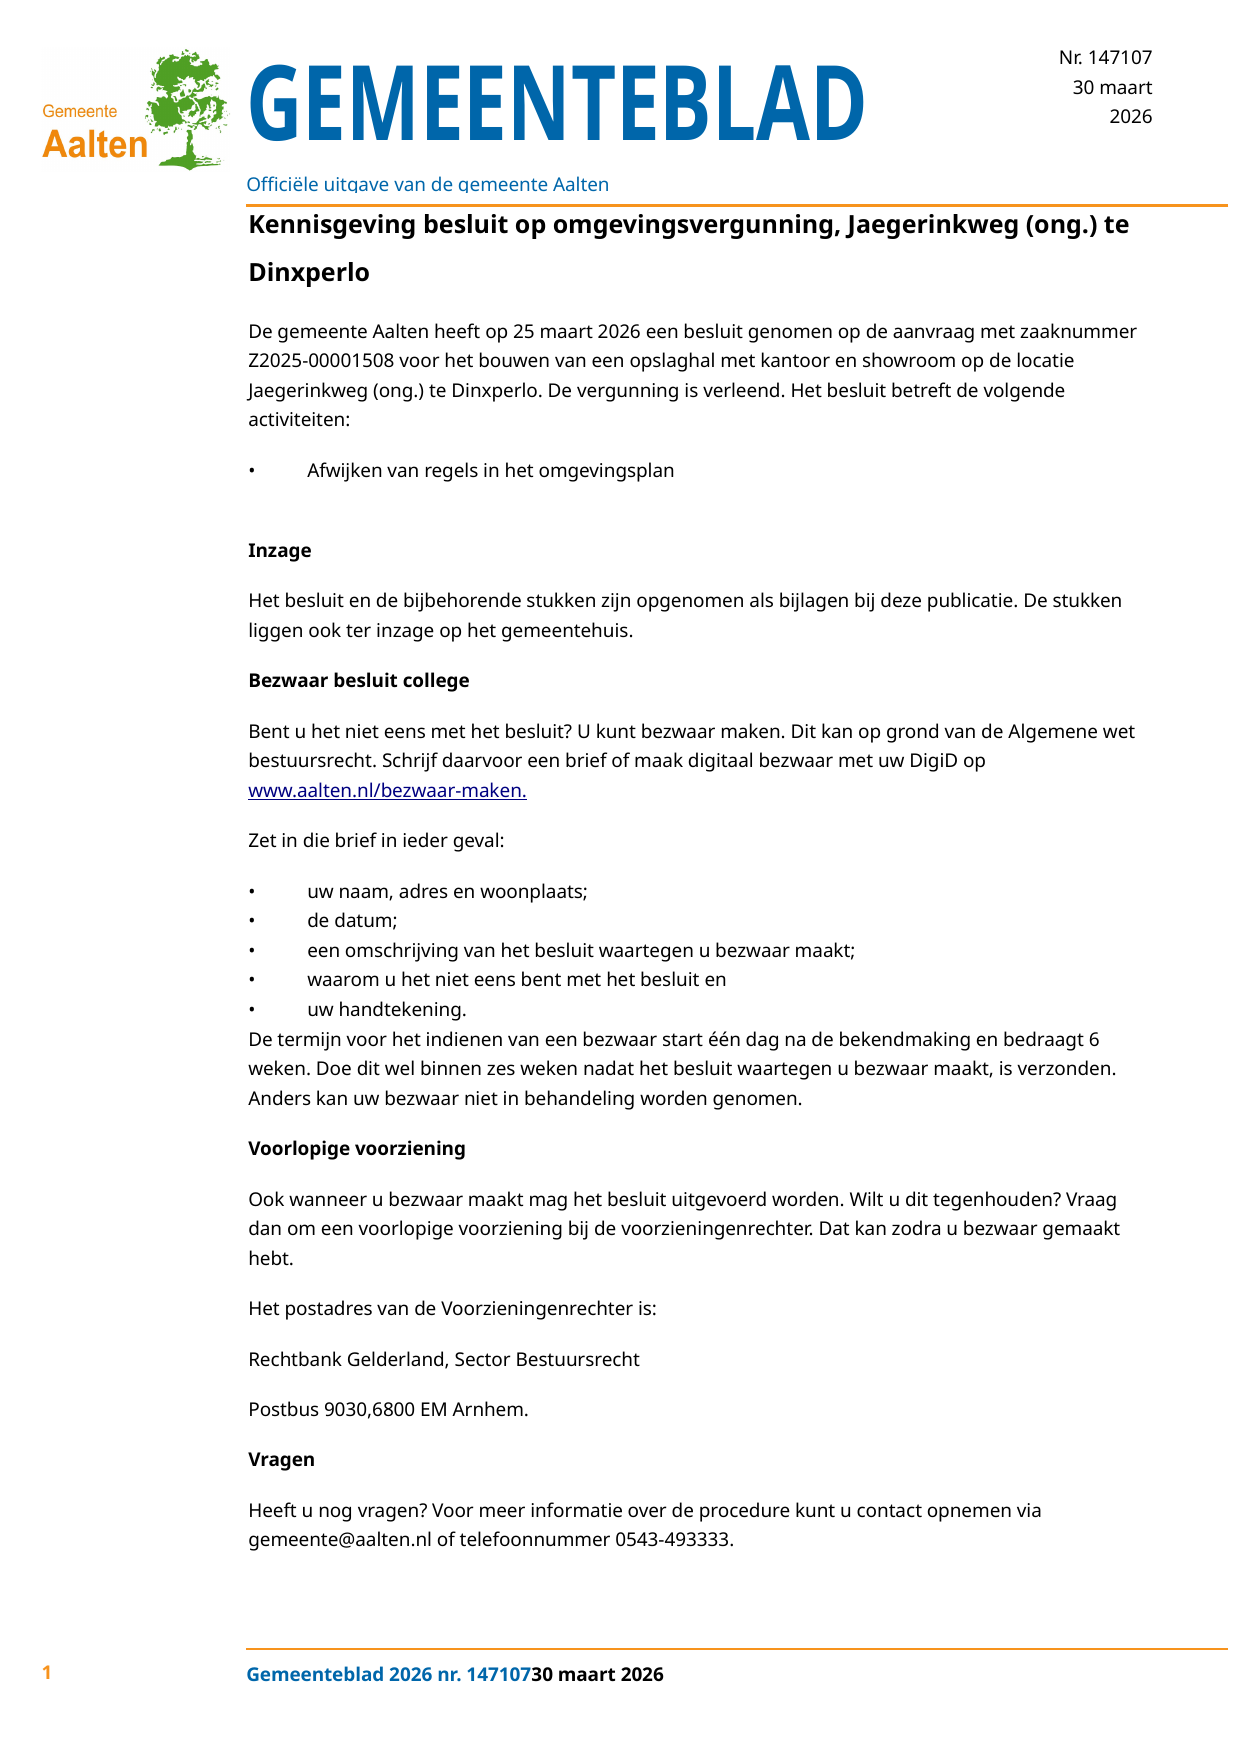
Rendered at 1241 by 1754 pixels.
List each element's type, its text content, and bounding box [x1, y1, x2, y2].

text Heeft u nog vragen? Voor meer informatie over de procedure kunt u contact opnemen via gemeente@aalten.nl of telefoonnummer 0543-493333. [248, 1497, 1152, 1552]
list een omschrijving van het besluit waartegen u bezwaar maakt; [248, 937, 1152, 963]
text Het postadres van de Voorzieningenrechter is: [248, 1295, 1152, 1321]
text De termijn voor het indienen van een bezwaar start één dag na de bekendmaking en bedraagt 6 weken. Doe dit wel binnen zes weken nadat het besluit waartegen u bezwaar maakt, is verzonden. Anders kan uw bezwaar niet in behandeling worden genomen. [248, 1026, 1152, 1111]
text De gemeente Aalten heeft op 25 maart 2026 een besluit genomen op de aanvraag met zaaknummer Z2025-00001508 voor het bouwen van een opslaghal met kantoor en showroom op de locatie Jaegerinkweg (ong.) te Dinxperlo. De vergunning is verleend. Het besluit betreft de volgende activiteiten: [248, 318, 1152, 432]
list uw naam, adres en woonplaats; [248, 878, 1152, 904]
list de datum; [248, 907, 1152, 933]
text Bent u het niet eens met het besluit? U kunt bezwaar maken. Dit kan op grond van de Algemene wet bestuursrecht. Schrijf daarvoor een brief of maak digitaal bezwaar met uw DigiD op www.aalten.nl/bezwaar-maken. [248, 718, 1152, 803]
text Postbus 9030,6800 EM Arnhem. [248, 1396, 1152, 1422]
text Voorlopige voorziening [248, 1135, 1152, 1161]
picture [41, 47, 231, 172]
list uw handtekening. [248, 996, 1152, 1022]
text Inzage [248, 537, 1152, 563]
text Kennisgeving besluit op omgevingsvergunning, Jaegerinkweg (ong.) te Dinxperlo [248, 207, 1152, 288]
text Rechtbank Gelderland, Sector Bestuursrecht [248, 1346, 1152, 1372]
text Ook wanneer u bezwaar maakt mag het besluit uitgevoerd worden. Wilt u dit tegenhouden? Vraag dan om een voorlopige voorziening bij de voorzieningenrechter. Dat kan zodra u bezwaar gemaakt hebt. [248, 1186, 1152, 1271]
list waarom u het niet eens bent met het besluit en [248, 967, 1152, 992]
text Het besluit en de bijbehorende stukken zijn opgenomen als bijlagen bij deze publicatie. De stukken liggen ook ter inzage op het gemeentehuis. [248, 587, 1152, 643]
text Zet in die brief in ieder geval: [248, 827, 1152, 853]
text Bezwaar besluit college [248, 667, 1152, 693]
text Vragen [248, 1447, 1152, 1472]
list Afwijken van regels in het omgevingsplan [248, 457, 1152, 483]
